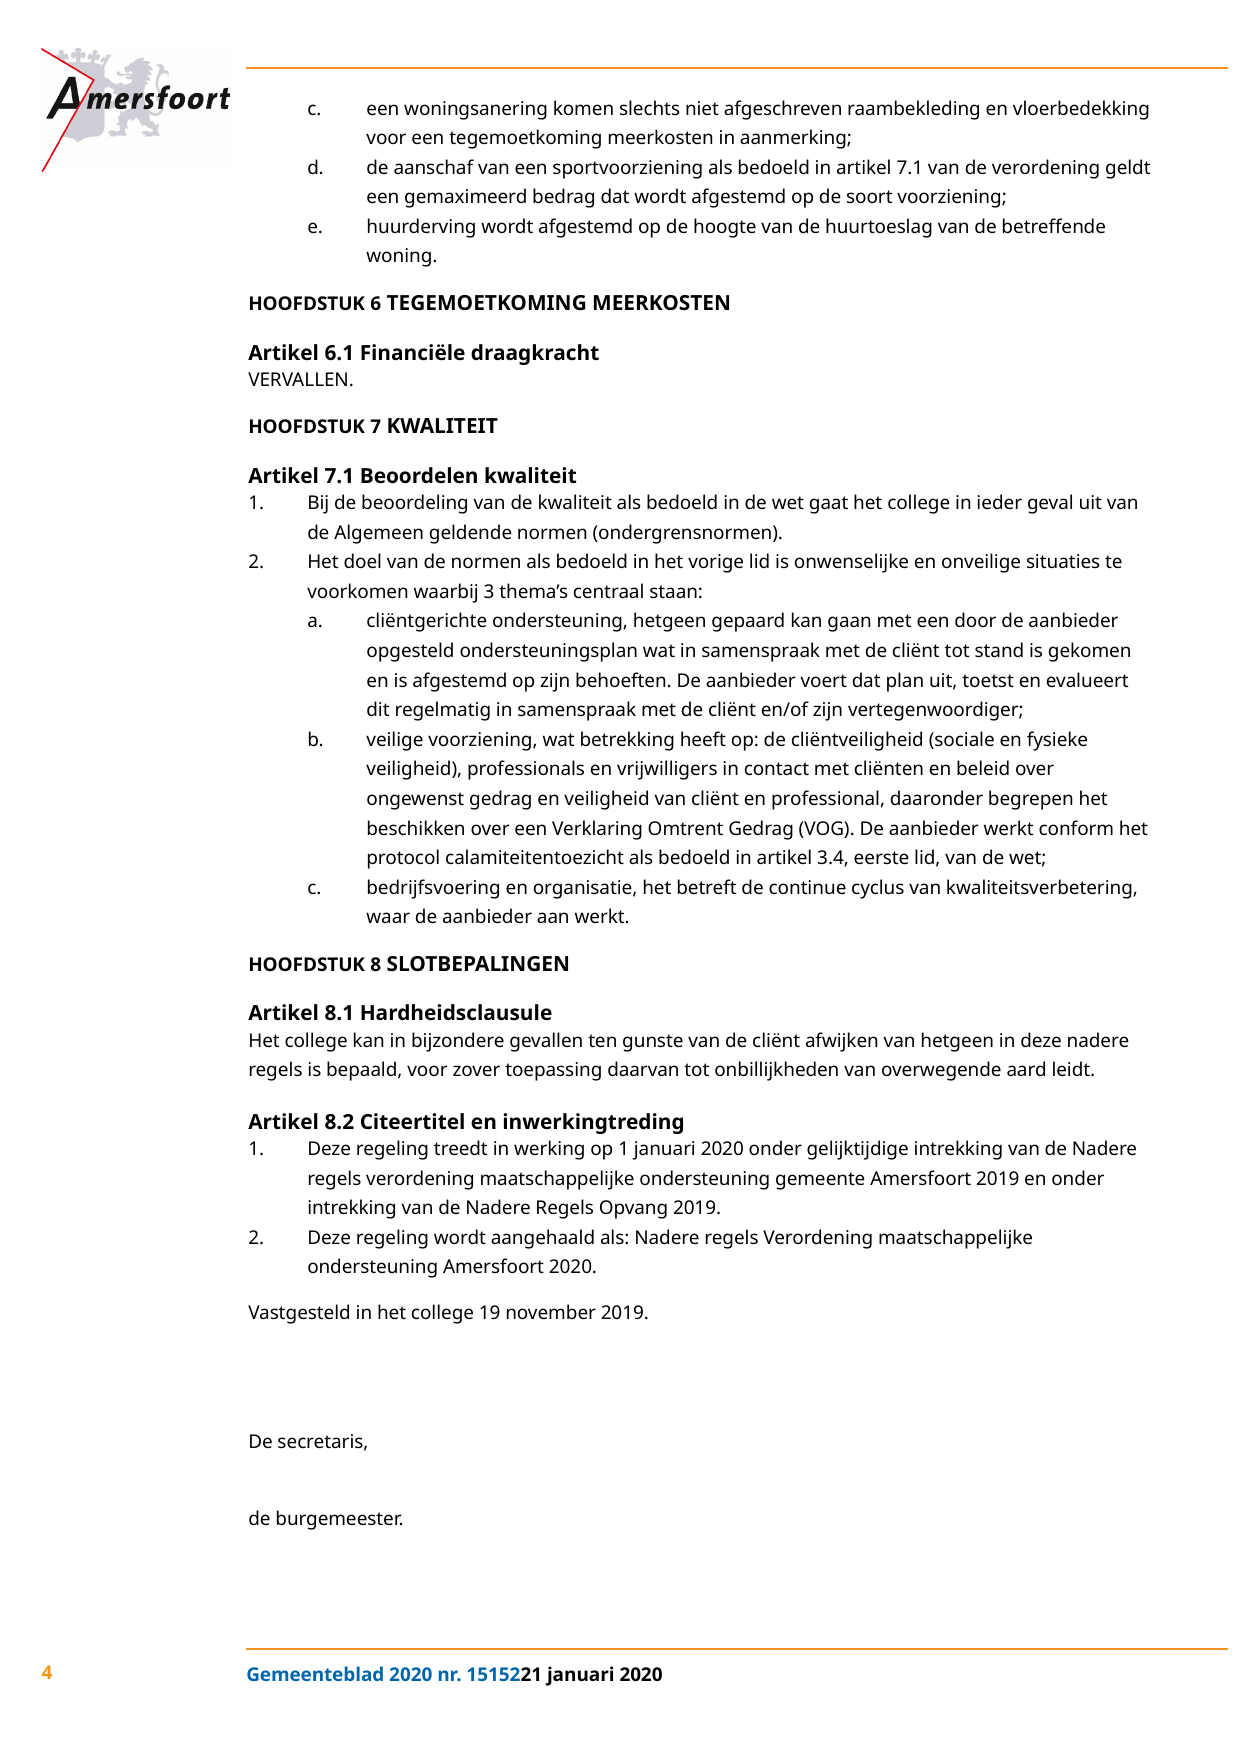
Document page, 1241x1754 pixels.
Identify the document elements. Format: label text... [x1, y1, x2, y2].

text Vastgesteld in het college 19 november 2019. [248, 1299, 1152, 1325]
text Artikel 7.1 Beoordelen kwaliteit [248, 461, 1152, 489]
list de aanschaf van een sportvoorziening als bedoeld in artikel 7.1 van de verordening geldt een gemaximeerd bedrag dat wordt afgestemd op de soort voorziening; [307, 154, 1152, 209]
text VERVALLEN. [248, 366, 1152, 392]
text HOOFDSTUK 7 KWALITEIT [248, 412, 1152, 440]
list Het doel van de normen als bedoeld in het vorige lid is onwenselijke en onveilige situaties te voorkomen waarbij 3 thema’s centraal staan: [248, 548, 1152, 604]
list bedrijfsvoering en organisatie, het betreft de continue cyclus van kwaliteitsverbetering, waar de aanbieder aan werkt. [307, 874, 1152, 929]
list een woningsanering komen slechts niet afgeschreven raambekleding en vloerbedekking voor een tegemoetkoming meerkosten in aanmerking; [307, 95, 1152, 150]
text Artikel 6.1 Financiële draagkracht [248, 338, 1152, 366]
text De secretaris, [248, 1428, 1152, 1454]
text Het college kan in bijzondere gevallen ten gunste van de cliënt afwijken van hetgeen in deze nadere regels is bepaald, voor zover toepassing daarvan tot onbillijkheden van overwegende aard leidt. [248, 1027, 1152, 1082]
list huurderving wordt afgestemd op de hoogte van de huurtoeslag van de betreffende woning. [307, 213, 1152, 268]
list Deze regeling wordt aangehaald als: Nadere regels Verordening maatschappelijke ondersteuning Amersfoort 2020. [248, 1224, 1152, 1279]
text HOOFDSTUK 6 TEGEMOETKOMING MEERKOSTEN [248, 288, 1152, 317]
text HOOFDSTUK 8 SLOTBEPALINGEN [248, 949, 1152, 978]
list Bij de beoordeling van de kwaliteit als bedoeld in de wet gaat het college in ieder geval uit van de Algemeen geldende normen (ondergrensnormen). [248, 489, 1152, 545]
list cliëntgerichte ondersteuning, hetgeen gepaard kan gaan met een door de aanbieder opgesteld ondersteuningsplan wat in samenspraak met de cliënt tot stand is gekomen en is afgestemd op zijn behoeften. De aanbieder voert dat plan uit, toetst en evalueert dit regelmatig in samenspraak met de cliënt en/of zijn vertegenwoordiger; [307, 608, 1152, 722]
list veilige voorziening, wat betrekking heeft op: de cliëntveiligheid (sociale en fysieke veiligheid), professionals en vrijwilligers in contact met cliënten en beleid over ongewenst gedrag en veiligheid van cliënt en professional, daaronder begrepen het beschikken over een Verklaring Omtrent Gedrag (VOG). De aanbieder werkt conform het protocol calamiteitentoezicht als bedoeld in artikel 3.4, eerste lid, van de wet; [307, 726, 1152, 870]
picture [41, 47, 231, 172]
text Artikel 8.1 Hardheidsclausule [248, 998, 1152, 1027]
text Artikel 8.2 Citeertitel en inwerkingtreding [248, 1107, 1152, 1135]
list Deze regeling treedt in werking op 1 januari 2020 onder gelijktijdige intrekking van de Nadere regels verordening maatschappelijke ondersteuning gemeente Amersfoort 2019 en onder intrekking van de Nadere Regels Opvang 2019. [248, 1135, 1152, 1220]
text de burgemeester. [248, 1505, 1152, 1531]
